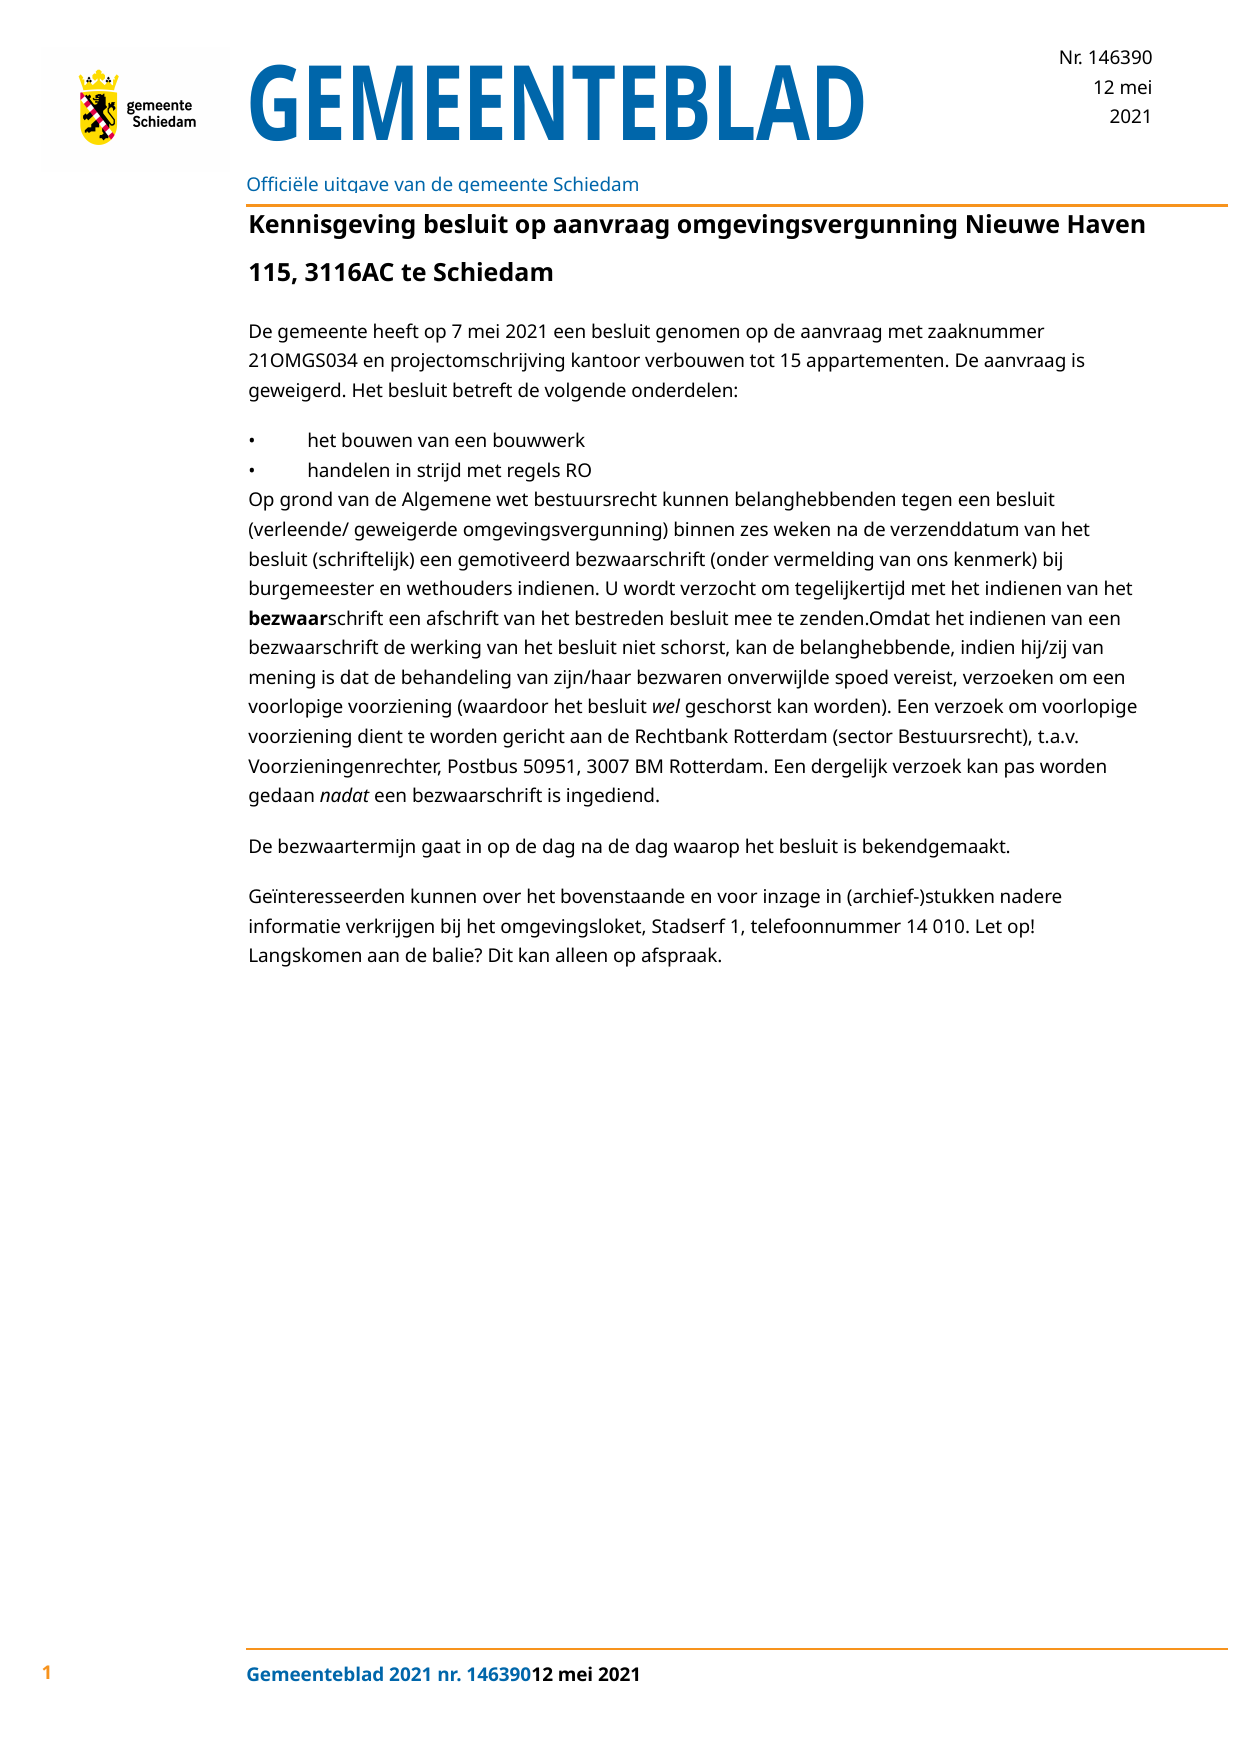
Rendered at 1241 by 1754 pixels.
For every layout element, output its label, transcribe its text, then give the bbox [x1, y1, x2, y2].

list het bouwen van een bouwwerk [248, 427, 1152, 453]
text Geïnteresseerden kunnen over het bovenstaande en voor inzage in (archief-)stukken nadere informatie verkrijgen bij het omgevingsloket, Stadserf 1, telefoonnummer 14 010. Let op! Langskomen aan de balie? Dit kan alleen op afspraak. [248, 883, 1152, 968]
list handelen in strijd met regels RO [248, 457, 1152, 483]
text Kennisgeving besluit op aanvraag omgevingsvergunning Nieuwe Haven 115, 3116AC te Schiedam [248, 207, 1152, 288]
text Op grond van de Algemene wet bestuursrecht kunnen belanghebbenden tegen een besluit (verleende/ geweigerde omgevingsvergunning) binnen zes weken na de verzenddatum van het besluit (schriftelijk) een gemotiveerd bezwaarschrift (onder vermelding van ons kenmerk) bij burgemeester en wethouders indienen. U wordt verzocht om tegelijkertijd met het indienen van het bezwaarschrift een afschrift van het bestreden besluit mee te zenden.Omdat het indienen van een bezwaarschrift de werking van het besluit niet schorst, kan de belanghebbende, indien hij/zij van mening is dat de behandeling van zijn/haar bezwaren onverwijlde spoed vereist, verzoeken om een voorlopige voorziening (waardoor het besluit wel geschorst kan worden). Een verzoek om voorlopige voorziening dient te worden gericht aan de Rechtbank Rotterdam (sector Bestuursrecht), t.a.v. Voorzieningenrechter, Postbus 50951, 3007 BM Rotterdam. Een dergelijk verzoek kan pas worden gedaan nadat een bezwaarschrift is ingediend. [248, 487, 1152, 808]
text De gemeente heeft op 7 mei 2021 een besluit genomen op de aanvraag met zaaknummer 21OMGS034 en projectomschrijving kantoor verbouwen tot 15 appartementen. De aanvraag is geweigerd. Het besluit betreft de volgende onderdelen: [248, 318, 1152, 403]
picture [41, 47, 231, 172]
text De bezwaartermijn gaat in op de dag na de dag waarop het besluit is bekendgemaakt. [248, 833, 1152, 859]
